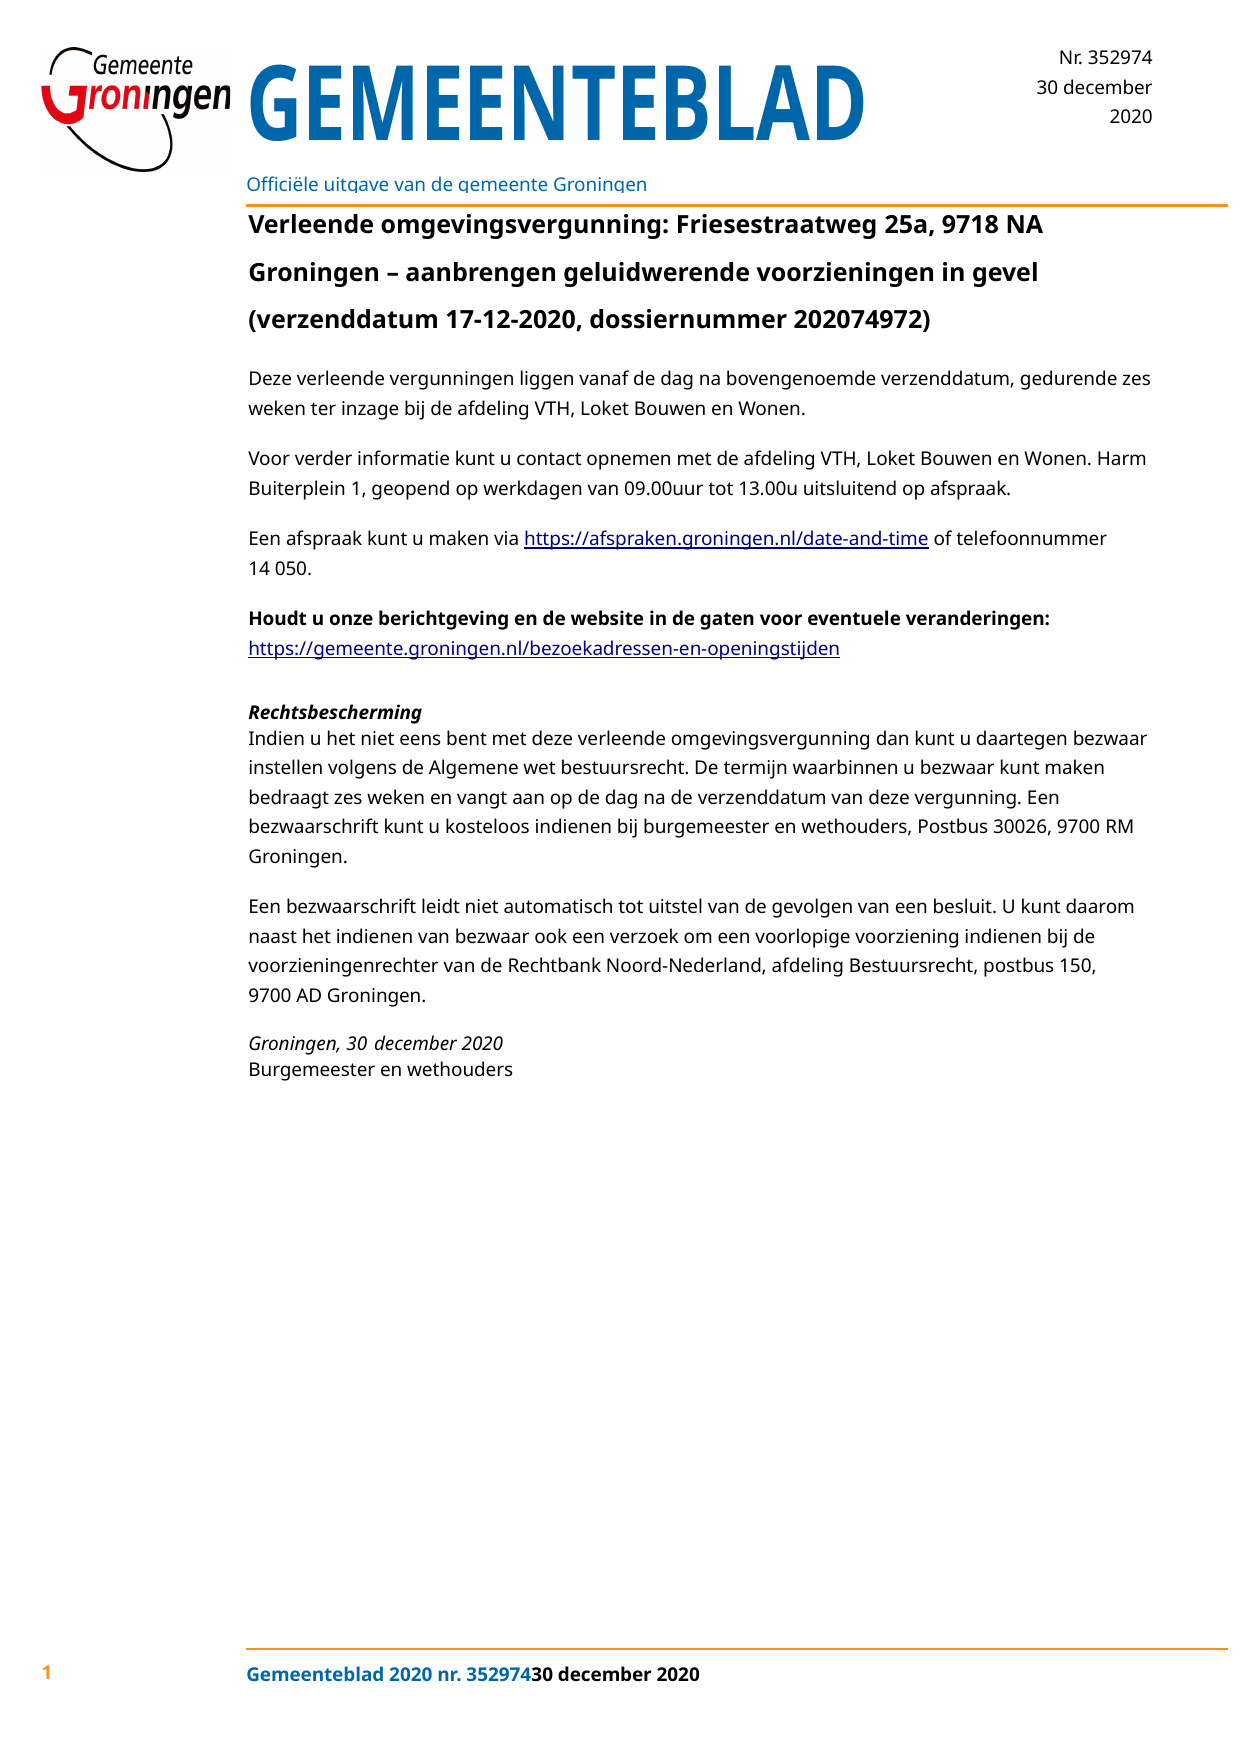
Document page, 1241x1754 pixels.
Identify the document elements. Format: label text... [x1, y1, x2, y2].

text Houdt u onze berichtgeving en de website in de gaten voor eventuele veranderingen: https://gemeente.groningen.nl/bezoekadressen-en-openingstijden [248, 606, 1152, 661]
text Rechtsbescherming [248, 699, 1152, 725]
text Deze verleende vergunningen liggen vanaf de dag na bovengenoemde verzenddatum, gedurende zes weken ter inzage bij de afdeling VTH, Loket Bouwen en Wonen. [248, 366, 1152, 421]
text Groningen, 30 december 2020 [248, 1030, 1152, 1056]
text Burgemeester en wethouders [248, 1056, 1152, 1082]
picture [41, 47, 231, 172]
text Een afspraak kunt u maken via https://afspraken.groningen.nl/date-and-time of telefoonnummer 14 050. [248, 526, 1152, 581]
text Een bezwaarschrift leidt niet automatisch tot uitstel van de gevolgen van een besluit. U kunt daarom naast het indienen van bezwaar ook een verzoek om een voorlopige voorziening indienen bij de voorzieningenrechter van de Rechtbank Noord-Nederland, afdeling Bestuursrecht, postbus 150, 9700 AD Groningen. [248, 893, 1152, 1008]
text Indien u het niet eens bent met deze verleende omgevingsvergunning dan kunt u daartegen bezwaar instellen volgens de Algemene wet bestuursrecht. De termijn waarbinnen u bezwaar kunt maken bedraagt zes weken en vangt aan op de dag na de verzenddatum van deze vergunning. Een bezwaarschrift kunt u kosteloos indienen bij burgemeester en wethouders, Postbus 30026, 9700 RM Groningen. [248, 725, 1152, 869]
text Verleende omgevingsvergunning: Friesestraatweg 25a, 9718 NA Groningen – aanbrengen geluidwerende voorzieningen in gevel (verzenddatum 17-12-2020, dossiernummer 202074972) [248, 207, 1152, 336]
text Voor verder informatie kunt u contact opnemen met de afdeling VTH, Loket Bouwen en Wonen. Harm Buiterplein 1, geopend op werkdagen van 09.00uur tot 13.00u uitsluitend op afspraak. [248, 446, 1152, 501]
